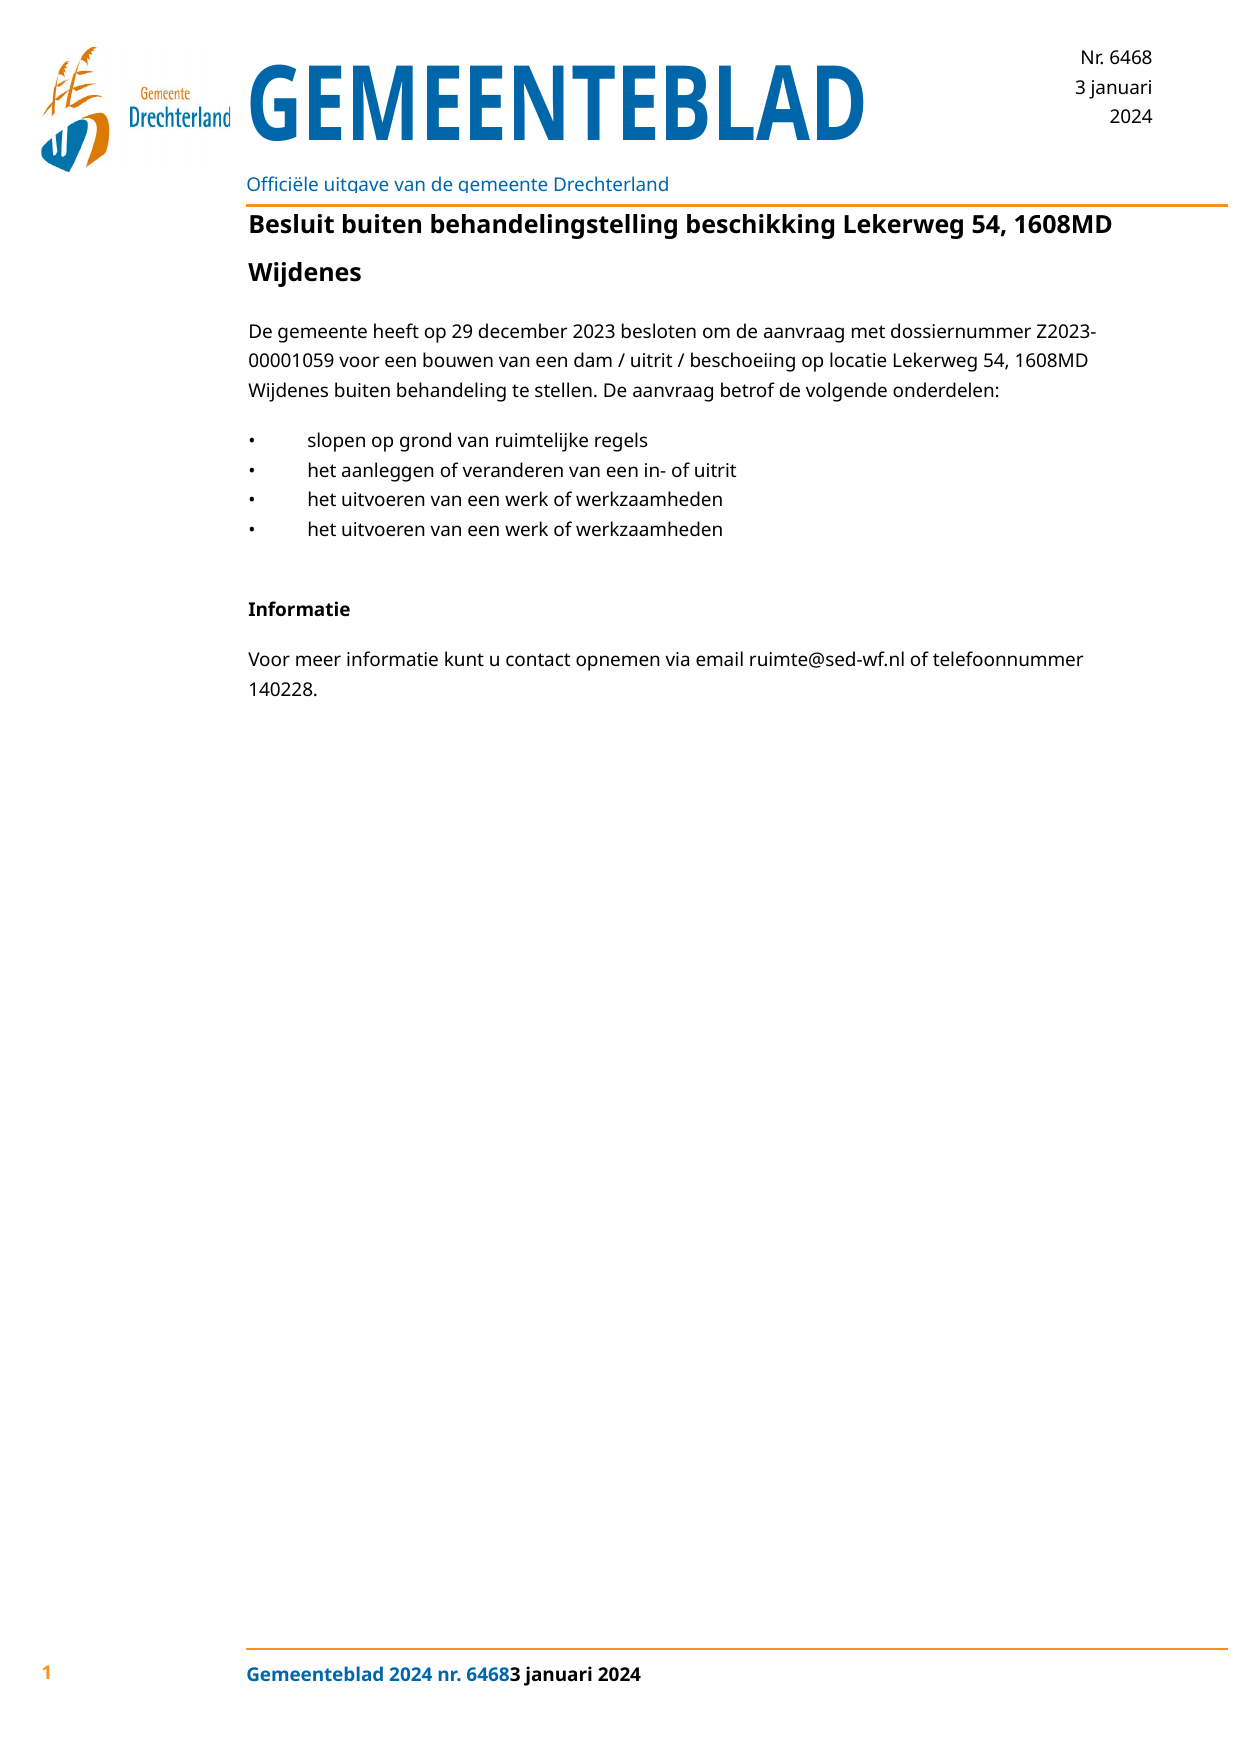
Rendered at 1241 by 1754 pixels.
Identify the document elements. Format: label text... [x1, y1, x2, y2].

list slopen op grond van ruimtelijke regels [248, 427, 1152, 453]
text De gemeente heeft op 29 december 2023 besloten om de aanvraag met dossiernummer Z2023-00001059 voor een bouwen van een dam / uitrit / beschoeiing op locatie Lekerweg 54, 1608MD Wijdenes buiten behandeling te stellen. De aanvraag betrof de volgende onderdelen: [248, 318, 1152, 403]
text Besluit buiten behandelingstelling beschikking Lekerweg 54, 1608MD Wijdenes [248, 207, 1152, 288]
picture [226, 115, 231, 124]
list het uitvoeren van een werk of werkzaamheden [248, 516, 1152, 542]
picture [41, 158, 64, 172]
list het uitvoeren van een werk of werkzaamheden [248, 487, 1152, 512]
text Informatie [248, 596, 1152, 622]
picture [41, 47, 231, 172]
list het aanleggen of veranderen van een in- of uitrit [248, 457, 1152, 483]
text Voor meer informatie kunt u contact opnemen via email ruimte@sed-wf.nl of telefoonnummer 140228. [248, 647, 1152, 702]
